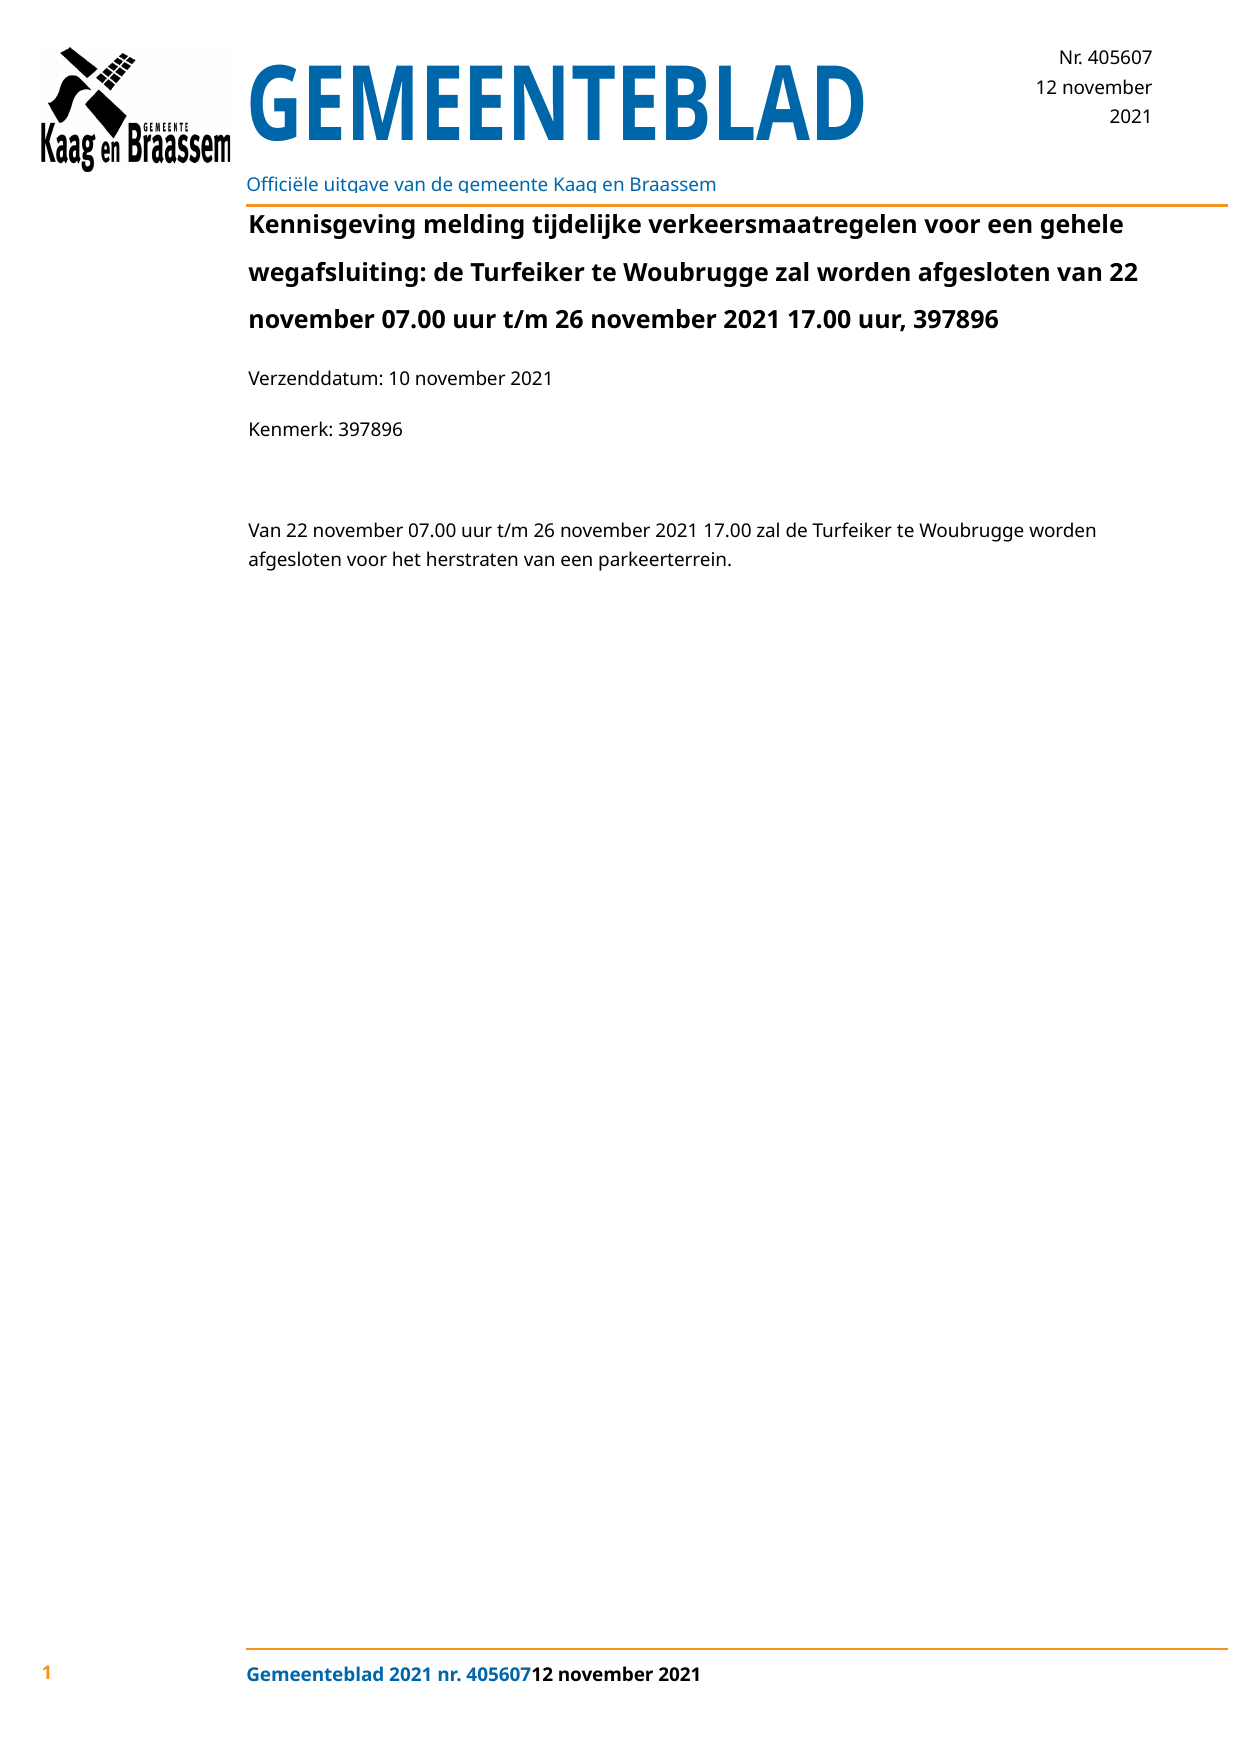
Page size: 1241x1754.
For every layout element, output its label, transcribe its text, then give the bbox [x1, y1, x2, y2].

text Verzenddatum: 10 november 2021 [248, 366, 1152, 391]
text Kenmerk: 397896 [248, 416, 1152, 442]
text Kennisgeving melding tijdelijke verkeersmaatregelen voor een gehele wegafsluiting: de Turfeiker te Woubrugge zal worden afgesloten van 22 november 07.00 uur t/m 26 november 2021 17.00 uur, 397896 [248, 207, 1152, 336]
picture [41, 47, 231, 172]
text Van 22 november 07.00 uur t/m 26 november 2021 17.00 zal de Turfeiker te Woubrugge worden afgesloten voor het herstraten van een parkeerterrein. [248, 517, 1152, 572]
